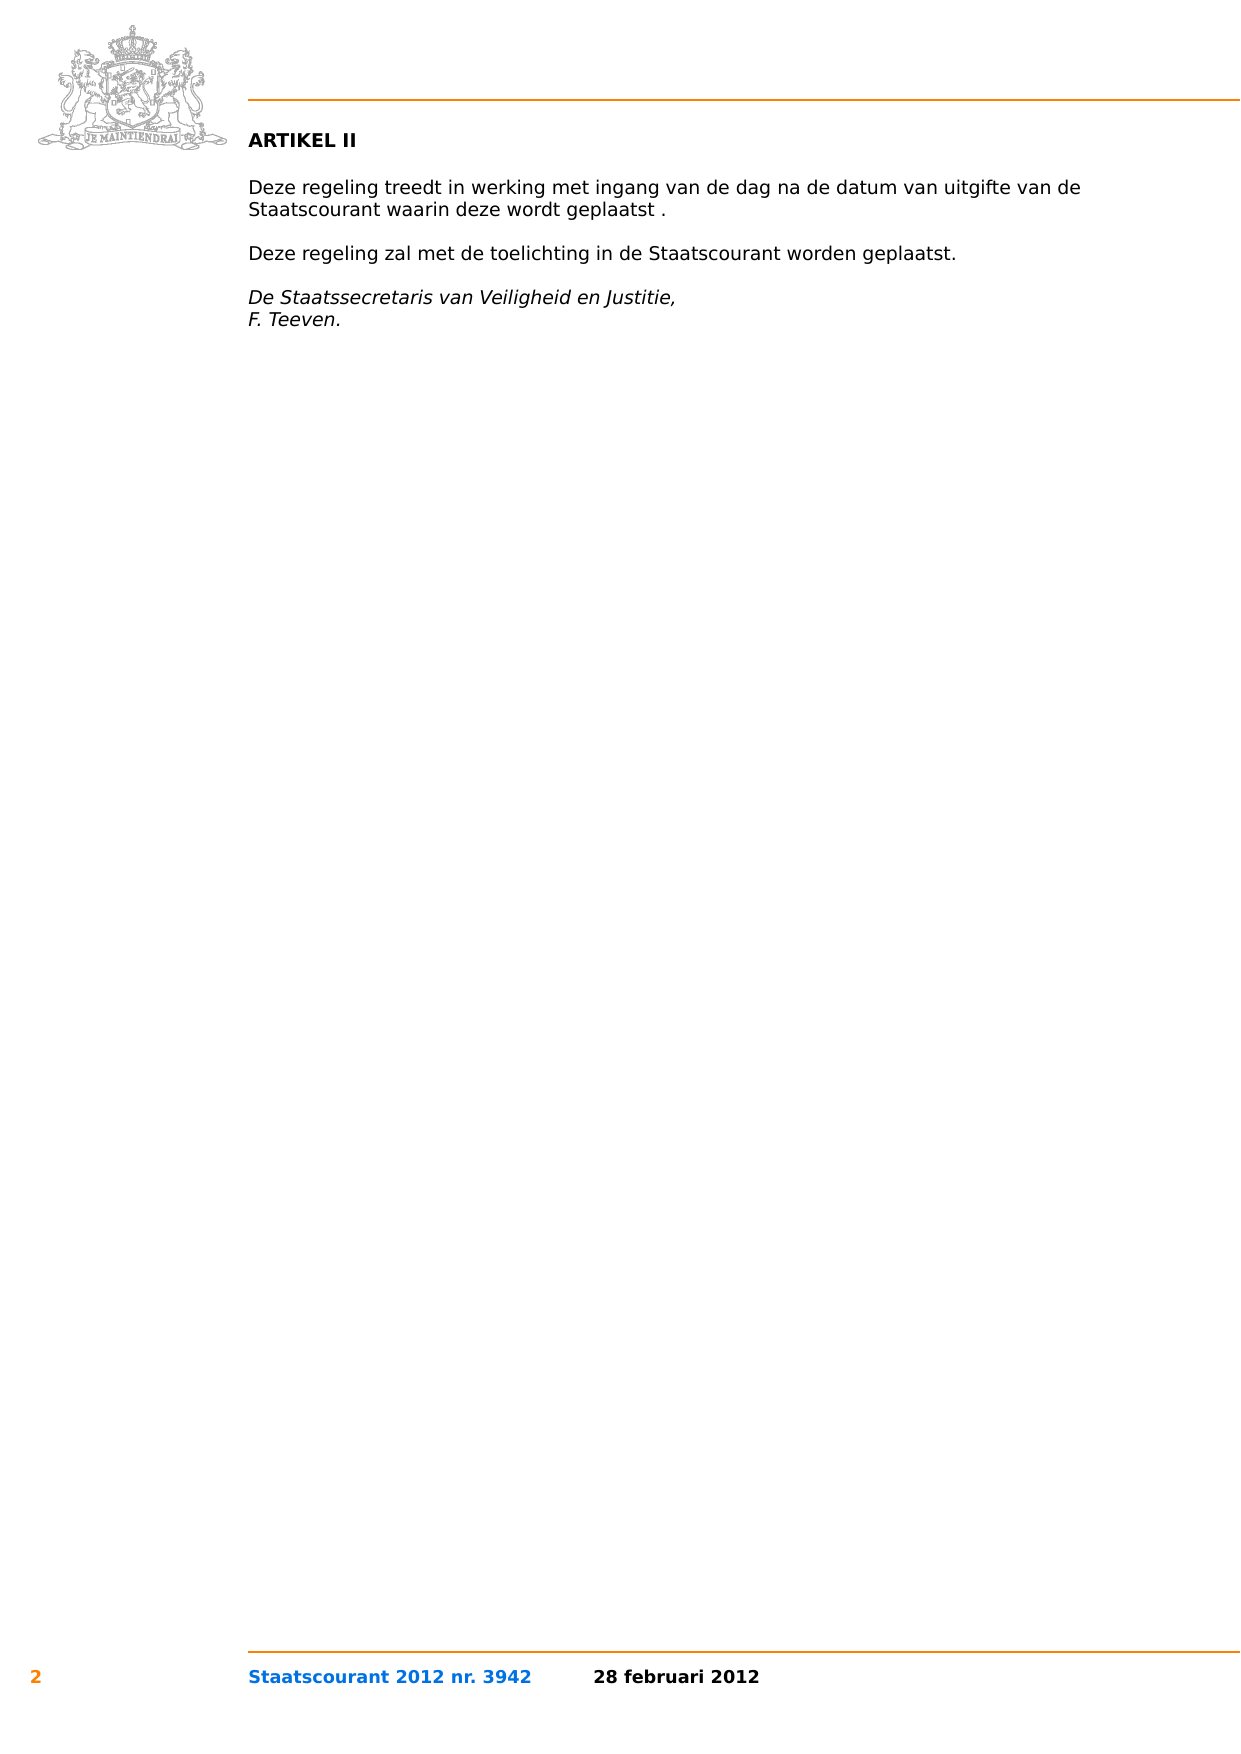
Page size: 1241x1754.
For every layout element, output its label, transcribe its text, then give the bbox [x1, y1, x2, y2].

picture [38, 25, 227, 150]
text Deze regeling zal met de toelichting in de Staatscourant worden geplaatst. [248, 243, 1163, 265]
subtitle ARTIKEL II [248, 130, 1163, 152]
text De Staatssecretaris van Veiligheid en Justitie, F. Teeven. [248, 287, 1163, 331]
text Deze regeling treedt in werking met ingang van de dag na de datum van uitgifte van de Staatscourant waarin deze wordt geplaatst . [248, 177, 1163, 221]
